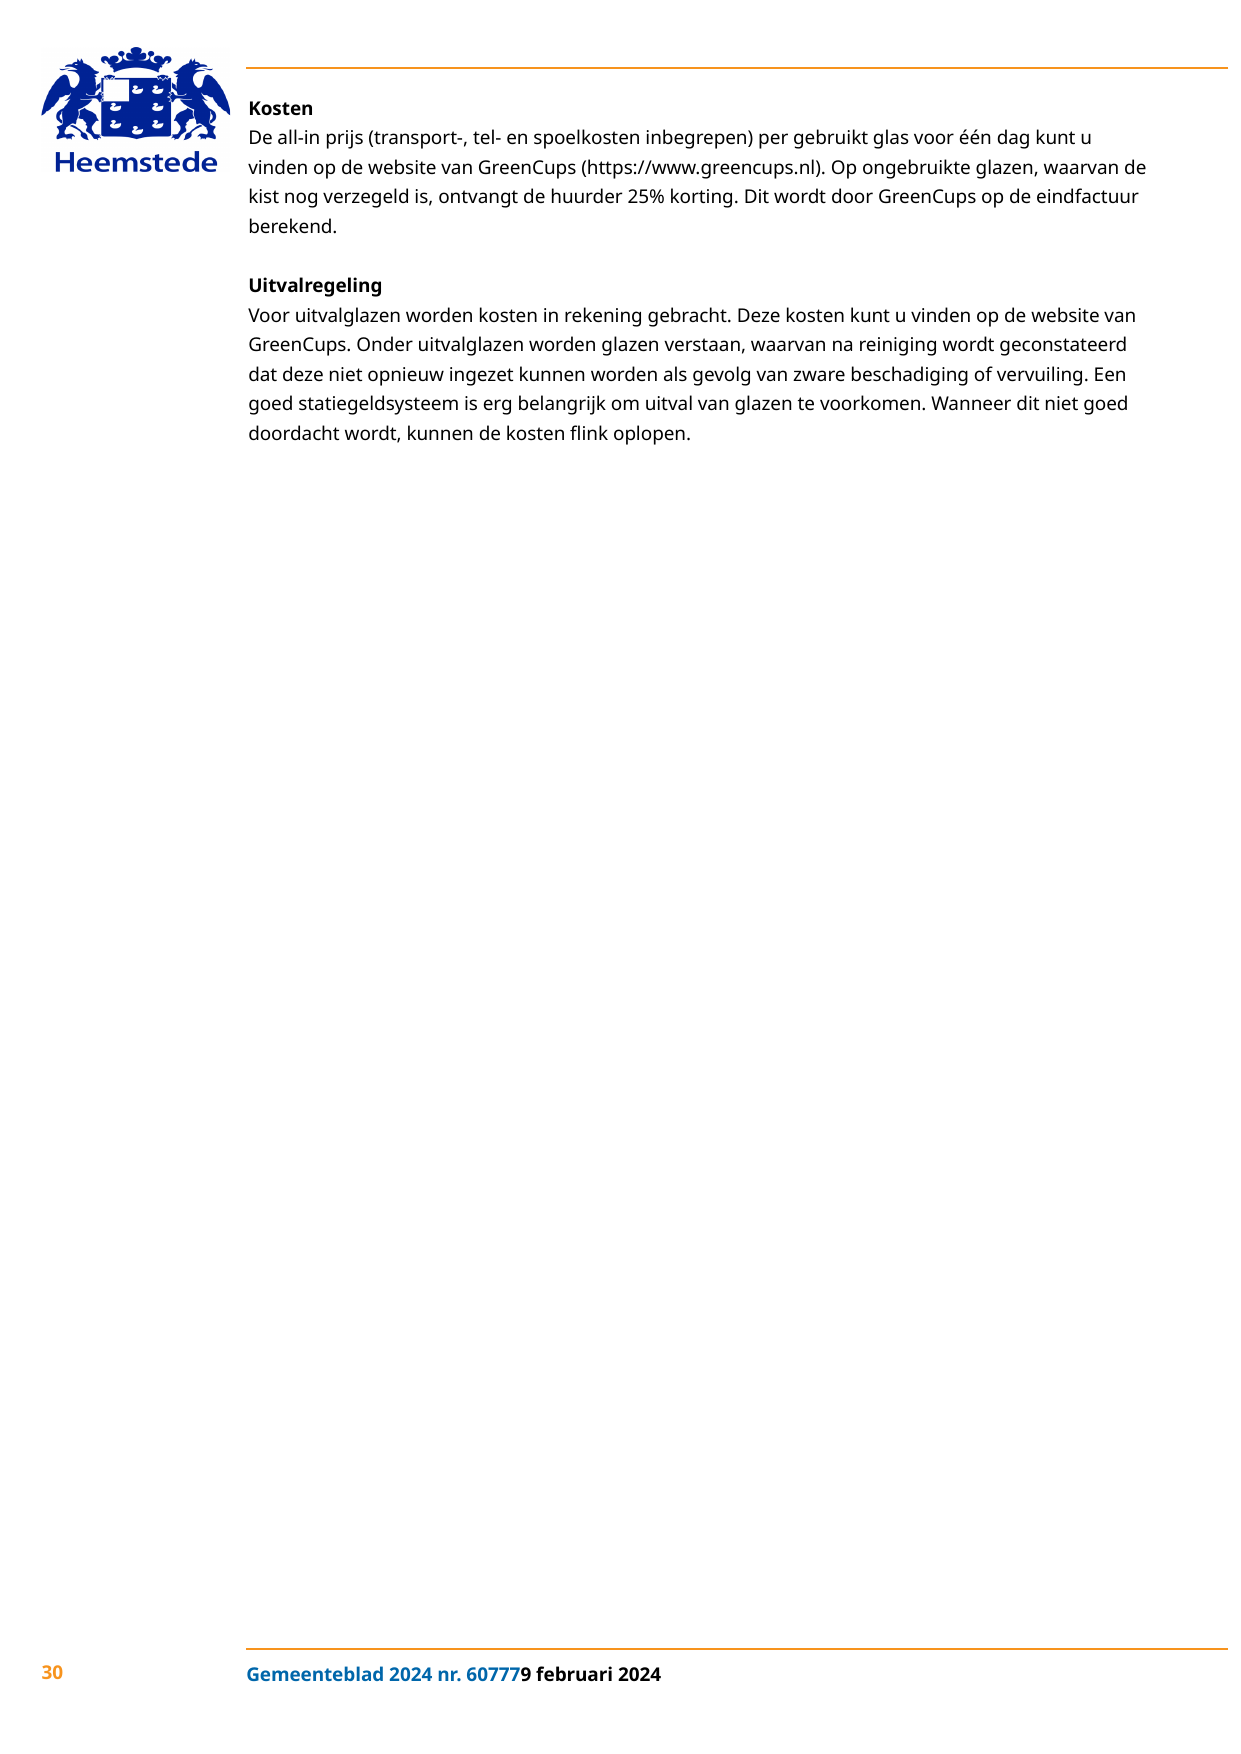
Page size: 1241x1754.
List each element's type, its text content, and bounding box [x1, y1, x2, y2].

picture [41, 47, 231, 172]
text Kosten [248, 95, 1152, 121]
text De all-in prijs (transport-, tel- en spoelkosten inbegrepen) per gebruikt glas voor één dag kunt u vinden op de website van GreenCups (https://www.greencups.nl). Op ongebruikte glazen, waarvan de kist nog verzegeld is, ontvangt de huurder 25% korting. Dit wordt door GreenCups op de eindfactuur berekend. [248, 124, 1152, 239]
text Voor uitvalglazen worden kosten in rekening gebracht. Deze kosten kunt u vinden op de website van GreenCups. Onder uitvalglazen worden glazen verstaan, waarvan na reiniging wordt geconstateerd dat deze niet opnieuw ingezet kunnen worden als gevolg van zware beschadiging of vervuiling. Een goed statiegeldsysteem is erg belangrijk om uitval van glazen te voorkomen. Wanneer dit niet goed doordacht wordt, kunnen de kosten flink oplopen. [248, 302, 1152, 446]
text Uitvalregeling [248, 272, 1152, 298]
